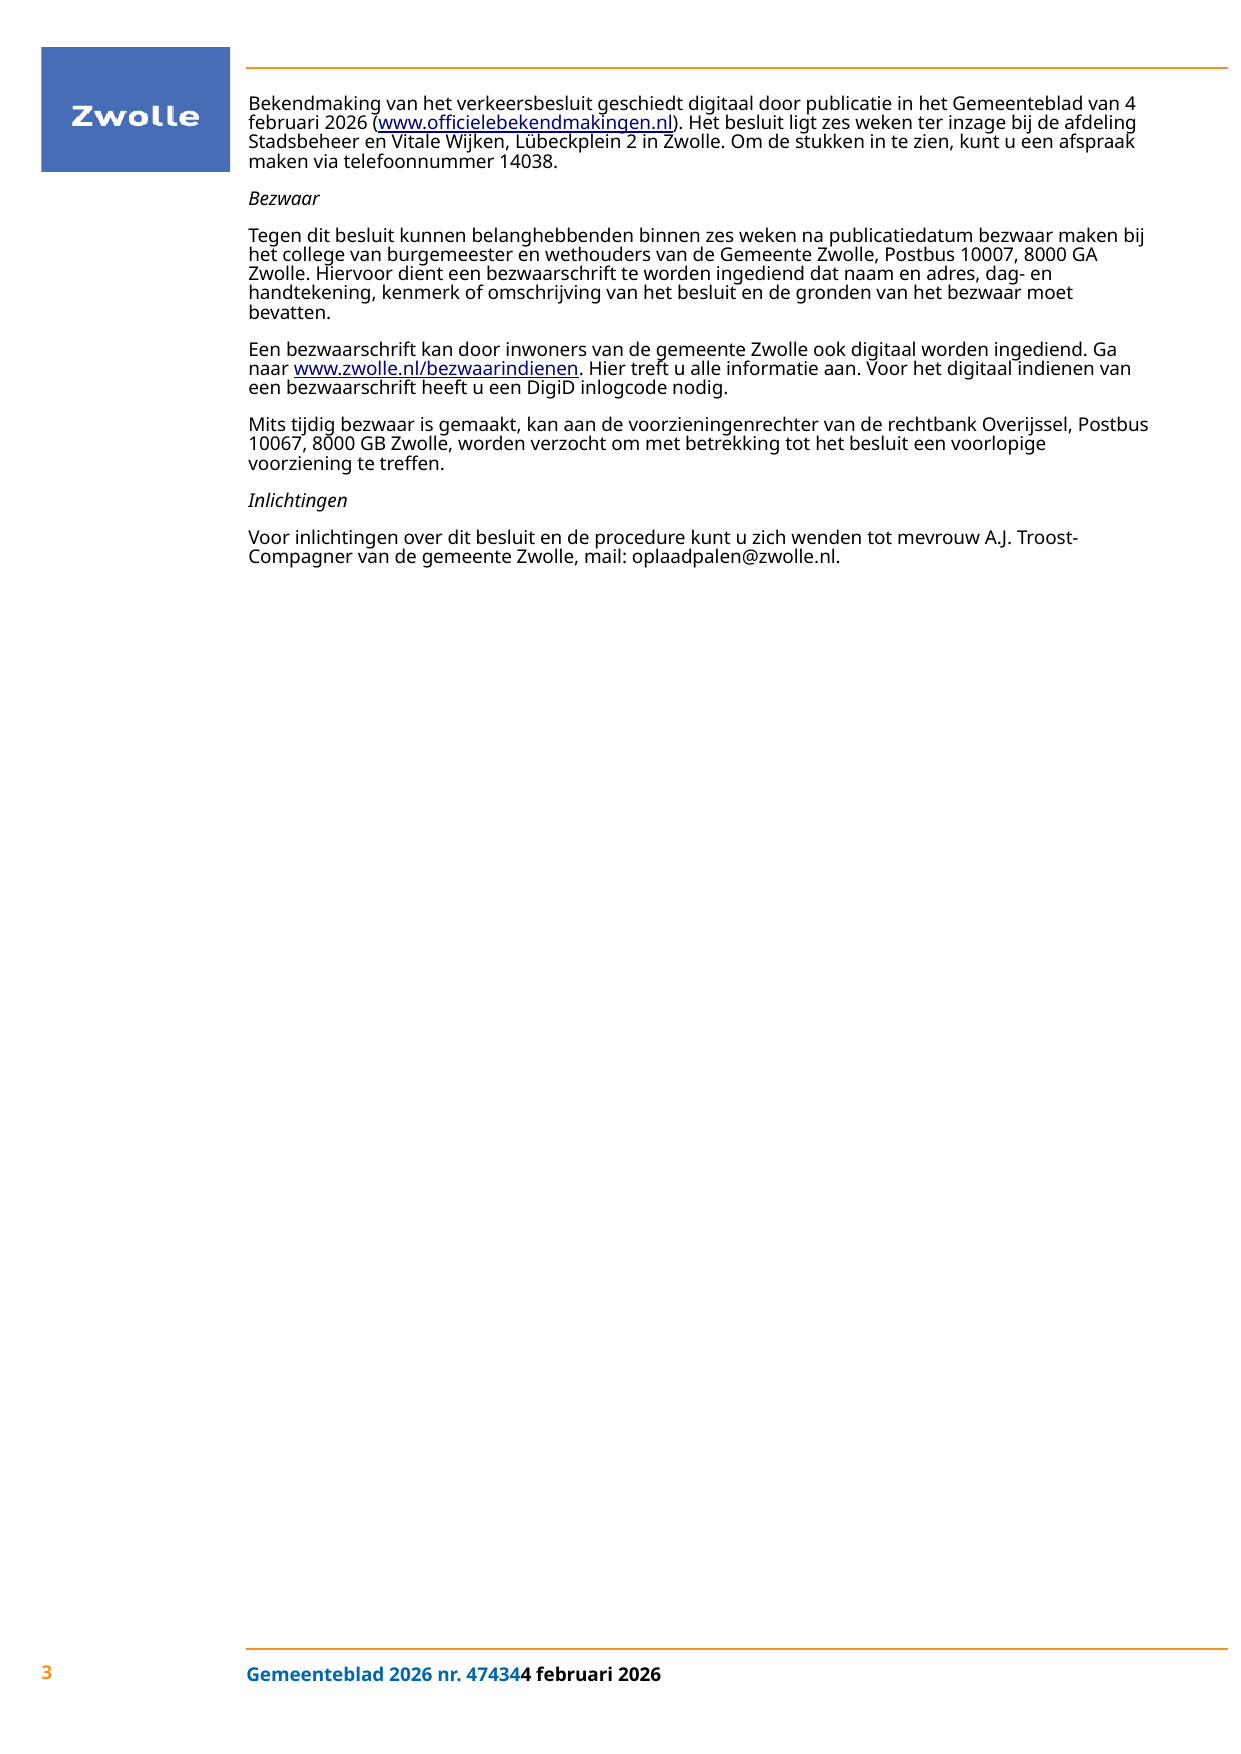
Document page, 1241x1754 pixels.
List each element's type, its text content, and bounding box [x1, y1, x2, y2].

text Mits tijdig bezwaar is gemaakt, kan aan de voorzieningenrechter van de rechtbank Overijssel, Postbus 10067, 8000 GB Zwolle, worden verzocht om met betrekking tot het besluit een voorlopige voorziening te treffen. [248, 416, 1152, 474]
text Bezwaar [248, 189, 1152, 209]
text Bekendmaking van het verkeersbesluit geschiedt digitaal door publicatie in het Gemeenteblad van 4 februari 2026 (www.officielebekendmakingen.nl). Het besluit ligt zes weken ter inzage bij de afdeling Stadsbeheer en Vitale Wijken, Lübeckplein 2 in Zwolle. Om de stukken in te zien, kunt u een afspraak maken via telefoonnummer 14038. [248, 95, 1152, 172]
text Voor inlichtingen over dit besluit en de procedure kunt u zich wenden tot mevrouw A.J. Troost-Compagner van de gemeente Zwolle, mail: oplaadpalen@zwolle.nl. [248, 529, 1152, 567]
text Een bezwaarschrift kan door inwoners van de gemeente Zwolle ook digitaal worden ingediend. Ga naar www.zwolle.nl/bezwaarindienen. Hier treft u alle informatie aan. Voor het digitaal indienen van een bezwaarschrift heeft u een DigiD inlogcode nodig. [248, 341, 1152, 398]
text Inlichtingen [248, 492, 1152, 511]
text Tegen dit besluit kunnen belanghebbenden binnen zes weken na publicatiedatum bezwaar maken bij het college van burgemeester en wethouders van de Gemeente Zwolle, Postbus 10007, 8000 GA Zwolle. Hiervoor dient een bezwaarschrift te worden ingediend dat naam en adres, dag- en handtekening, kenmerk of omschrijving van het besluit en de gronden van het bezwaar moet bevatten. [248, 227, 1152, 323]
picture [41, 47, 231, 172]
